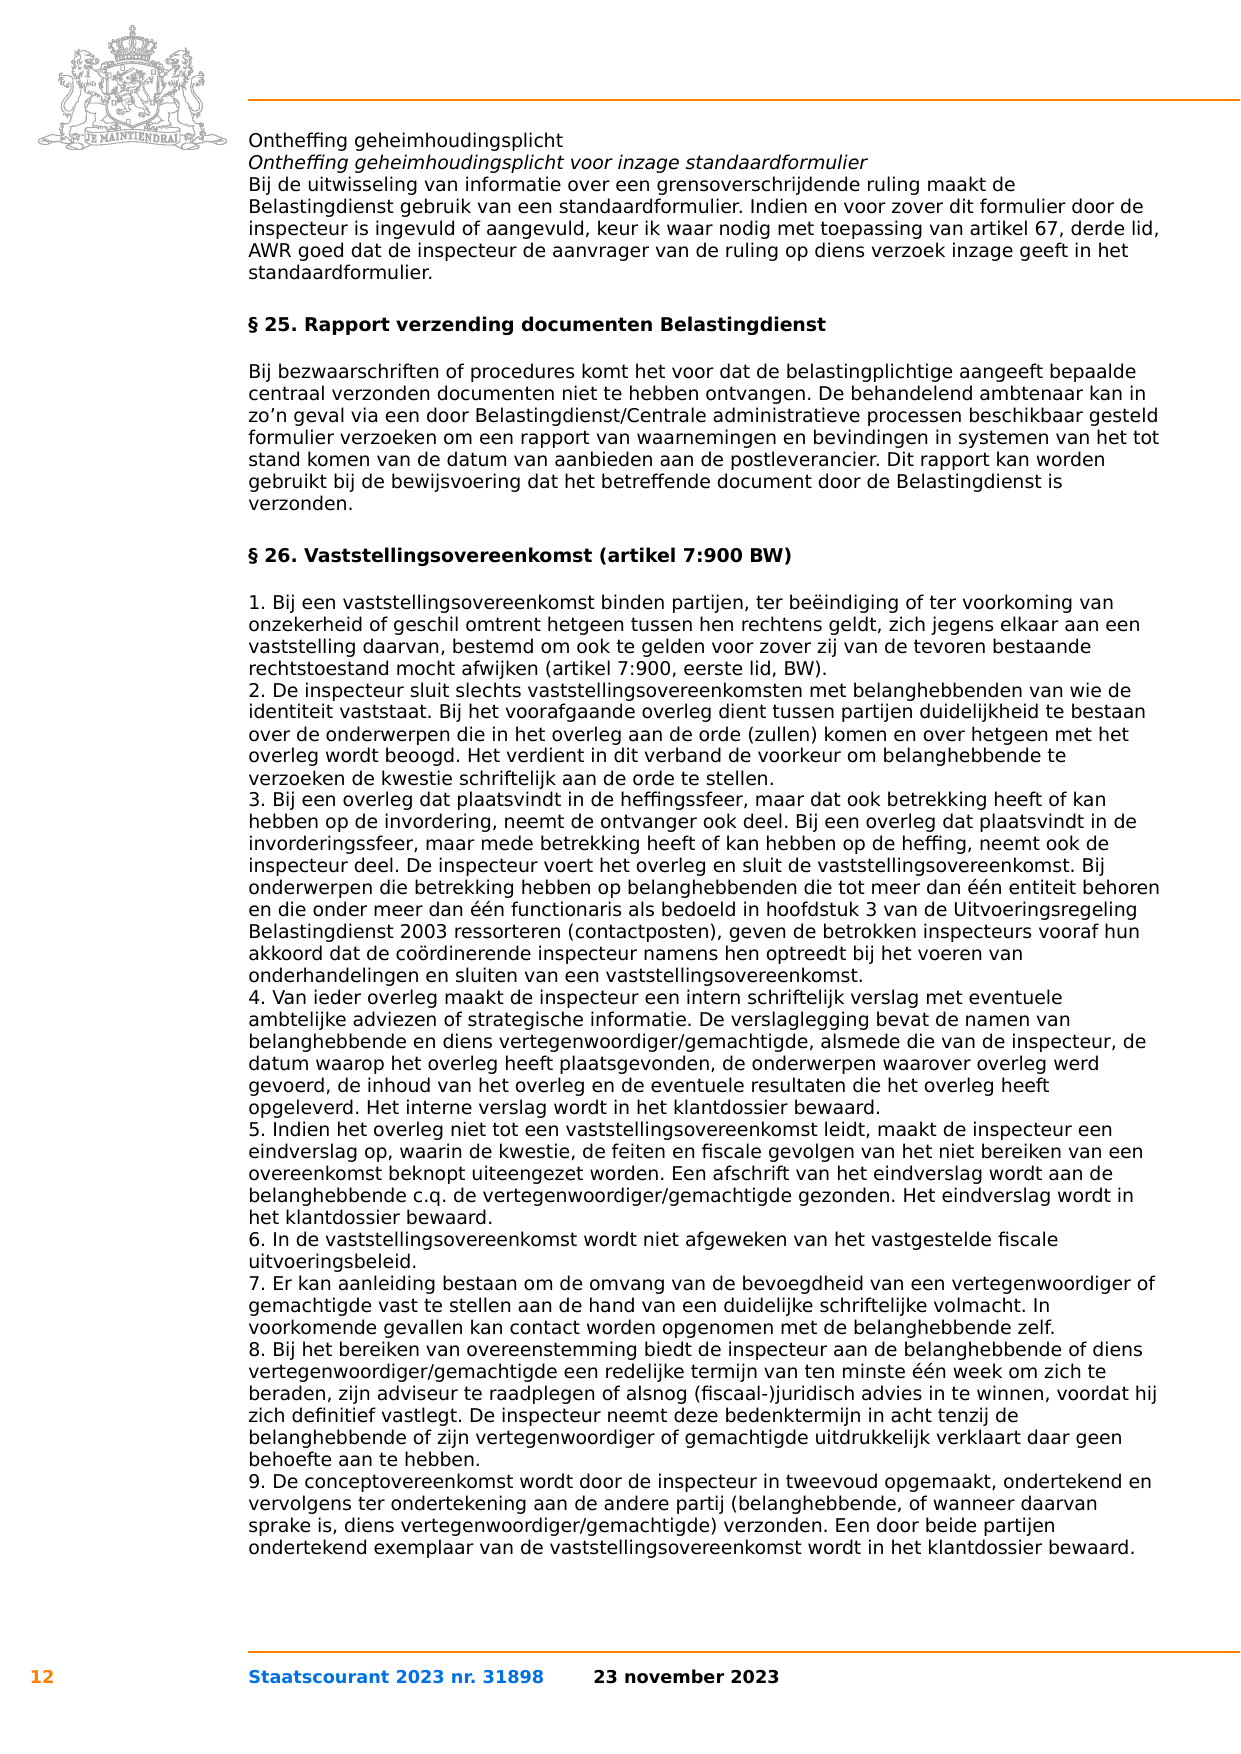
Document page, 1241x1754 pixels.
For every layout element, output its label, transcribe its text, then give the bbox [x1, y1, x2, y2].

text 5. Indien het overleg niet tot een vaststellingsovereenkomst leidt, maakt de inspecteur een eindverslag op, waarin de kwestie, de feiten en fiscale gevolgen van het niet bereiken van een overeenkomst beknopt uiteengezet worden. Een afschrift van het eindverslag wordt aan de belanghebbende c.q. de vertegenwoordiger/gemachtigde gezonden. Het eindverslag wordt in het klantdossier bewaard. [248, 1119, 1163, 1229]
text Bij de uitwisseling van informatie over een grensoverschrijdende ruling maakt de Belastingdienst gebruik van een standaardformulier. Indien en voor zover dit formulier door de inspecteur is ingevuld of aangevuld, keur ik waar nodig met toepassing van artikel 67, derde lid, AWR goed dat de inspecteur de aanvrager van de ruling op diens verzoek inzage geeft in het standaardformulier. [248, 174, 1163, 284]
text 1. Bij een vaststellingsovereenkomst binden partijen, ter beëindiging of ter voorkoming van onzekerheid of geschil omtrent hetgeen tussen hen rechtens geldt, zich jegens elkaar aan een vaststelling daarvan, bestemd om ook te gelden voor zover zij van de tevoren bestaande rechtstoestand mocht afwijken (artikel 7:900, eerste lid, BW). [248, 592, 1163, 679]
subtitle § 26. Vaststellingsovereenkomst (artikel 7:900 BW) [248, 544, 1163, 567]
text 9. De conceptovereenkomst wordt door de inspecteur in tweevoud opgemaakt, ondertekend en vervolgens ter ondertekening aan de andere partij (belanghebbende, of wanneer daarvan sprake is, diens vertegenwoordiger/gemachtigde) verzonden. Een door beide partijen ondertekend exemplaar van de vaststellingsovereenkomst wordt in het klantdossier bewaard. [248, 1471, 1163, 1559]
text 3. Bij een overleg dat plaatsvindt in de heffingssfeer, maar dat ook betrekking heeft of kan hebben op de invordering, neemt de ontvanger ook deel. Bij een overleg dat plaatsvindt in de invorderingssfeer, maar mede betrekking heeft of kan hebben op de heffing, neemt ook de inspecteur deel. De inspecteur voert het overleg en sluit de vaststellingsovereenkomst. Bij onderwerpen die betrekking hebben op belanghebbenden die tot meer dan één entiteit behoren en die onder meer dan één functionaris als bedoeld in hoofdstuk 3 van de Uitvoeringsregeling Belastingdienst 2003 ressorteren (contactposten), geven de betrokken inspecteurs vooraf hun akkoord dat de coördinerende inspecteur namens hen optreedt bij het voeren van onderhandelingen en sluiten van een vaststellingsovereenkomst. [248, 789, 1163, 987]
text 4. Van ieder overleg maakt de inspecteur een intern schriftelijk verslag met eventuele ambtelijke adviezen of strategische informatie. De verslaglegging bevat de namen van belanghebbende en diens vertegenwoordiger/gemachtigde, alsmede die van de inspecteur, de datum waarop het overleg heeft plaatsgevonden, de onderwerpen waarover overleg werd gevoerd, de inhoud van het overleg en de eventuele resultaten die het overleg heeft opgeleverd. Het interne verslag wordt in het klantdossier bewaard. [248, 987, 1163, 1119]
text Bij bezwaarschriften of procedures komt het voor dat de belastingplichtige aangeeft bepaalde centraal verzonden documenten niet te hebben ontvangen. De behandelend ambtenaar kan in zo’n geval via een door Belastingdienst/Centrale administratieve processen beschikbaar gesteld formulier verzoeken om een rapport van waarnemingen en bevindingen in systemen van het tot stand komen van de datum van aanbieden aan de postleverancier. Dit rapport kan worden gebruikt bij de bewijsvoering dat het betreffende document door de Belastingdienst is verzonden. [248, 361, 1163, 514]
text 7. Er kan aanleiding bestaan om de omvang van de bevoegdheid van een vertegenwoordiger of gemachtigde vast te stellen aan de hand van een duidelijke schriftelijke volmacht. In voorkomende gevallen kan contact worden opgenomen met de belanghebbende zelf. [248, 1273, 1163, 1339]
text 2. De inspecteur sluit slechts vaststellingsovereenkomsten met belanghebbenden van wie de identiteit vaststaat. Bij het voorafgaande overleg dient tussen partijen duidelijkheid te bestaan over de onderwerpen die in het overleg aan de orde (zullen) komen en over hetgeen met het overleg wordt beoogd. Het verdient in dit verband de voorkeur om belanghebbende te verzoeken de kwestie schriftelijk aan de orde te stellen. [248, 679, 1163, 789]
text Ontheffing geheimhoudingsplicht voor inzage standaardformulier [248, 152, 1163, 174]
subtitle § 25. Rapport verzending documenten Belastingdienst [248, 314, 1163, 336]
text 6. In de vaststellingsovereenkomst wordt niet afgeweken van het vastgestelde fiscale uitvoeringsbeleid. [248, 1229, 1163, 1273]
picture [38, 25, 227, 150]
text Ontheffing geheimhoudingsplicht [248, 130, 1163, 152]
text 8. Bij het bereiken van overeenstemming biedt de inspecteur aan de belanghebbende of diens vertegenwoordiger/gemachtigde een redelijke termijn van ten minste één week om zich te beraden, zijn adviseur te raadplegen of alsnog (fiscaal-)juridisch advies in te winnen, voordat hij zich definitief vastlegt. De inspecteur neemt deze bedenktermijn in acht tenzij de belanghebbende of zijn vertegenwoordiger of gemachtigde uitdrukkelijk verklaart daar geen behoefte aan te hebben. [248, 1339, 1163, 1471]
